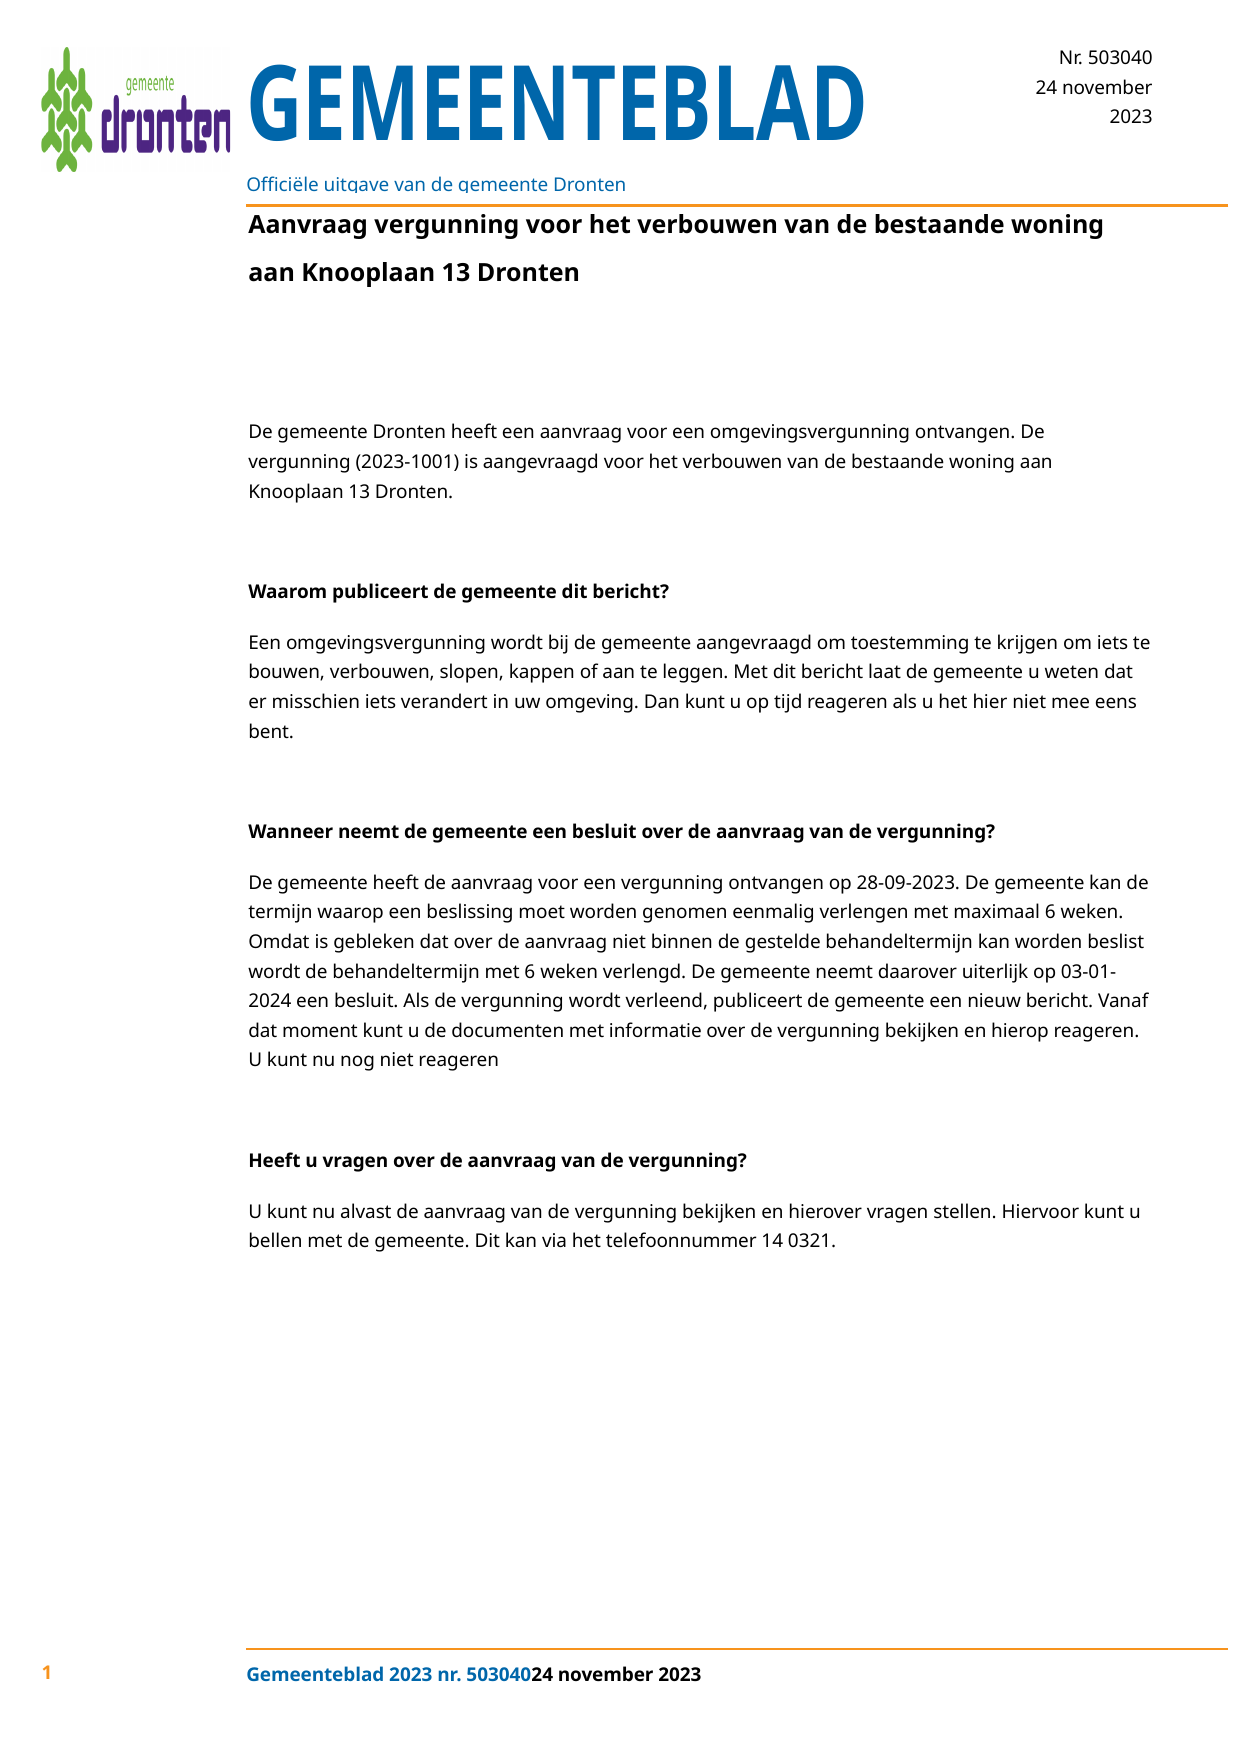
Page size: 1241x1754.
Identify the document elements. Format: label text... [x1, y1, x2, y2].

text Wanneer neemt de gemeente een besluit over de aanvraag van de vergunning? [248, 819, 1152, 844]
text De gemeente Dronten heeft een aanvraag voor een omgevingsvergunning ontvangen. De vergunning (2023-1001) is aangevraagd voor het verbouwen van de bestaande woning aan Knooplaan 13 Dronten. [248, 419, 1152, 504]
picture [41, 47, 231, 172]
text Aanvraag vergunning voor het verbouwen van de bestaande woning aan Knooplaan 13 Dronten [248, 207, 1152, 288]
text Heeft u vragen over de aanvraag van de vergunning? [248, 1147, 1152, 1173]
text De gemeente heeft de aanvraag voor een vergunning ontvangen op 28-09-2023. De gemeente kan de termijn waarop een beslissing moet worden genomen eenmalig verlengen met maximaal 6 weken. Omdat is gebleken dat over de aanvraag niet binnen de gestelde behandeltermijn kan worden beslist wordt de behandeltermijn met 6 weken verlengd. De gemeente neemt daarover uiterlijk op 03-01-2024 een besluit. Als de vergunning wordt verleend, publiceert de gemeente een nieuw bericht. Vanaf dat moment kunt u de documenten met informatie over de vergunning bekijken en hierop reageren. U kunt nu nog niet reageren [248, 869, 1152, 1072]
text U kunt nu alvast de aanvraag van de vergunning bekijken en hierover vragen stellen. Hiervoor kunt u bellen met de gemeente. Dit kan via het telefoonnummer 14 0321. [248, 1198, 1152, 1253]
text Een omgevingsvergunning wordt bij de gemeente aangevraagd om toestemming te krijgen om iets te bouwen, verbouwen, slopen, kappen of aan te leggen. Met dit bericht laat de gemeente u weten dat er misschien iets verandert in uw omgeving. Dan kunt u op tijd reageren als u het hier niet mee eens bent. [248, 629, 1152, 744]
text Waarom publiceert de gemeente dit bericht? [248, 579, 1152, 604]
